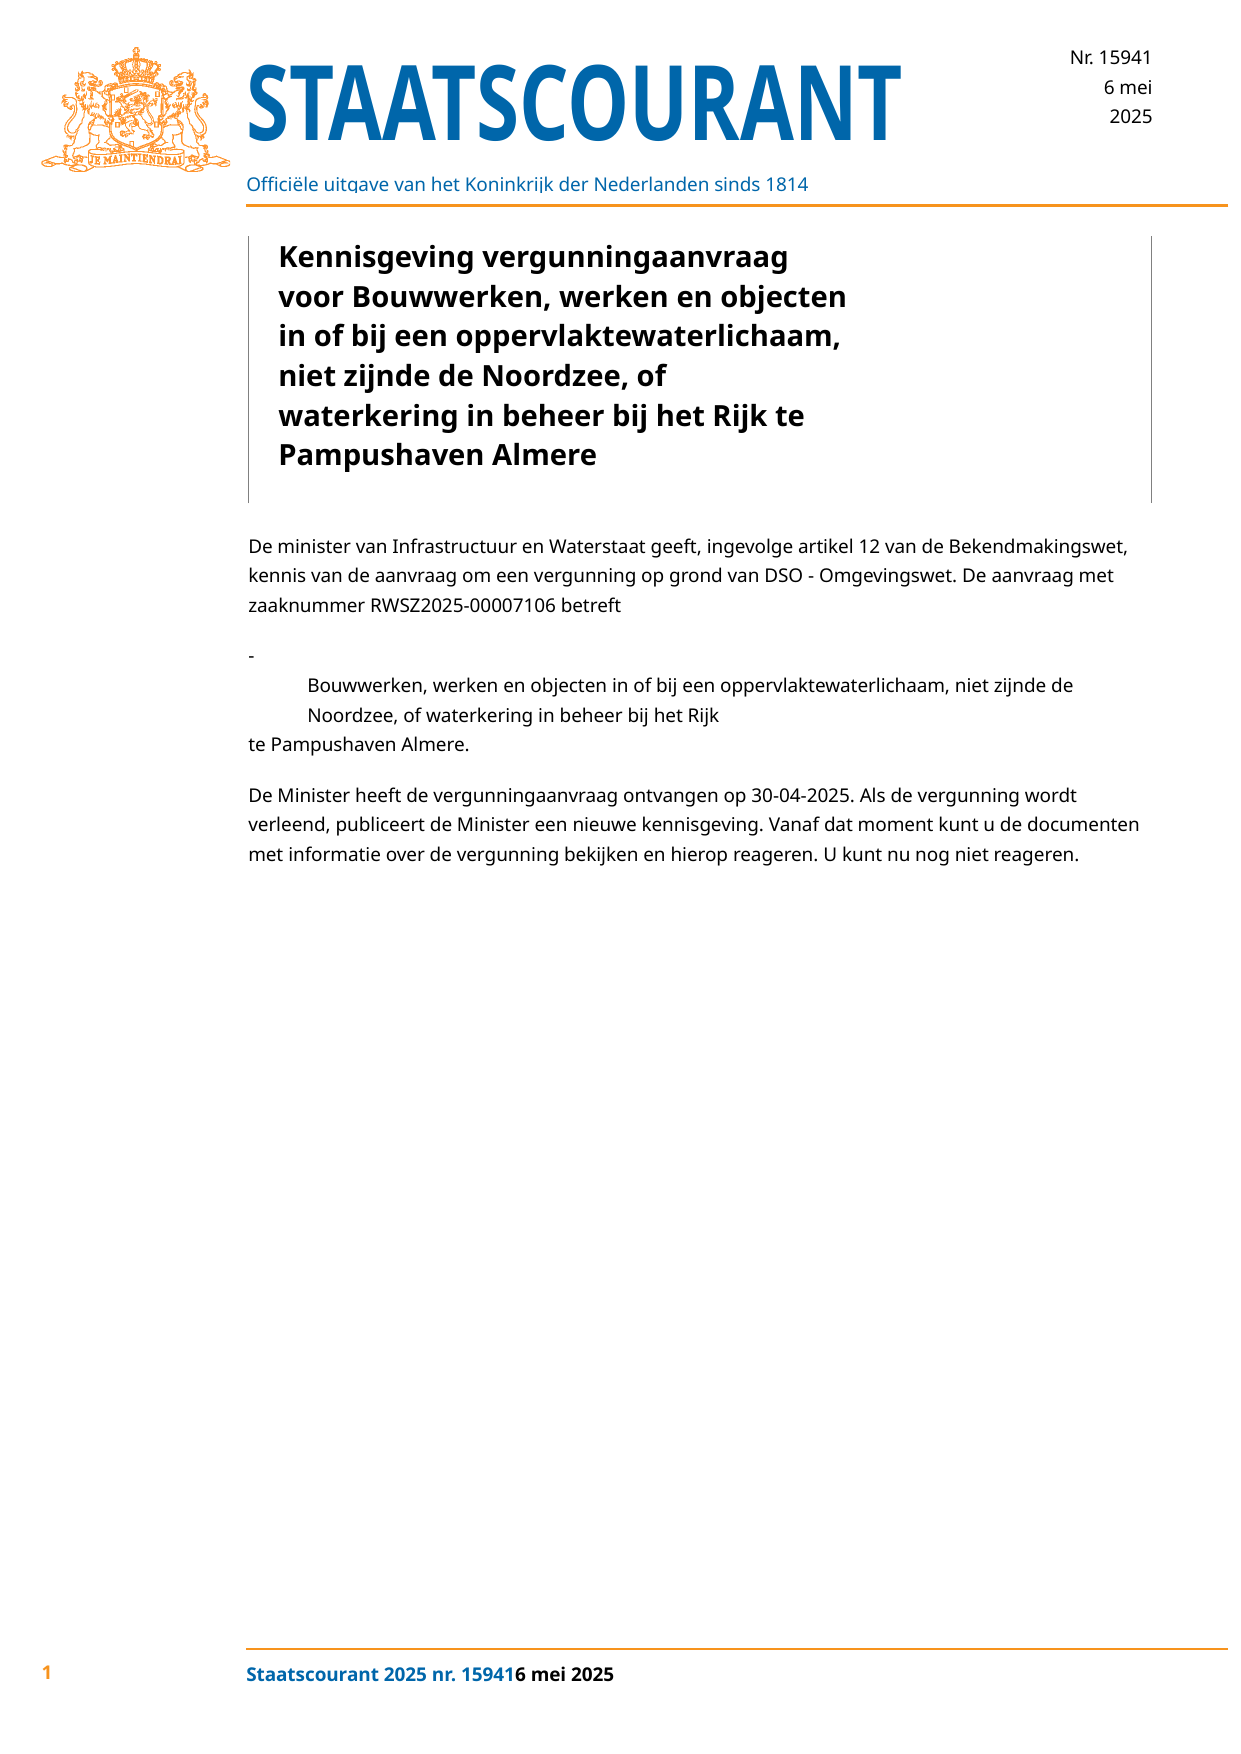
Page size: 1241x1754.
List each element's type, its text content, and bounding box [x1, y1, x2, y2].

text te Pampushaven Almere. [248, 731, 1152, 757]
text De Minister heeft de vergunningaanvraag ontvangen op 30-04-2025. Als de vergunning wordt verleend, publiceert de Minister een nieuwe kennisgeving. Vanaf dat moment kunt u de documenten met informatie over de vergunning bekijken en hierop reageren. U kunt nu nog niet reageren. [248, 782, 1152, 867]
table_header [1090, 236, 1151, 413]
table_header [850, 236, 912, 413]
list Bouwwerken, werken en objecten in of bij een oppervlaktewaterlichaam, niet zijnde de Noordzee, of waterkering in beheer bij het Rijk [248, 672, 1152, 727]
table_header [850, 414, 1151, 503]
text De minister van Infrastructuur en Waterstaat geeft, ingevolge artikel 12 van de Bekendmakingswet, kennis van de aanvraag om een vergunning op grond van DSO - Omgevingswet. De aanvraag met zaaknummer RWSZ2025-00007106 betreft [248, 533, 1152, 618]
picture [912, 236, 1090, 414]
table_header Kennisgeving vergunningaanvraag voor Bouwwerken, werken en objecten in of bij een oppervlaktewaterlichaam, niet zijnde de Noordzee, of waterkering in beheer bij het Rijk te Pampushaven Almere [249, 236, 850, 503]
picture [41, 47, 231, 172]
